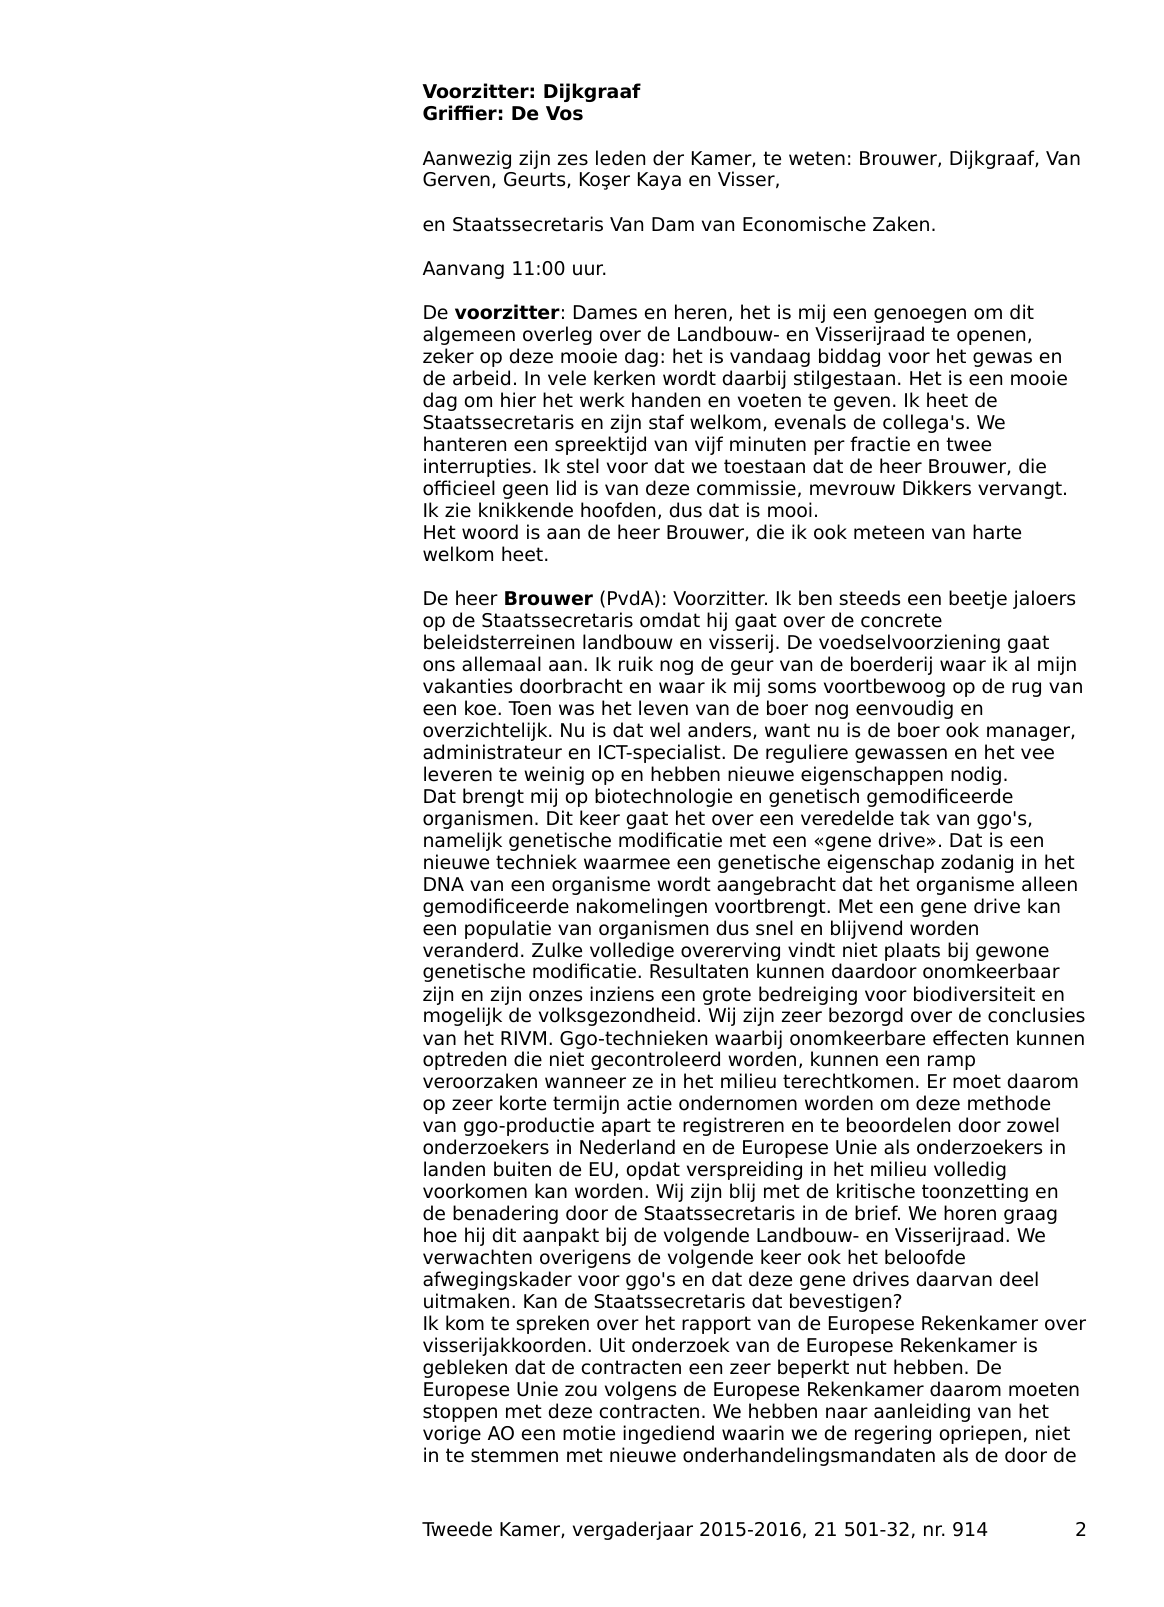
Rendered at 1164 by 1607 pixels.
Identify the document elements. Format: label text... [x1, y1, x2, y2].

text Aanvang 11:00 uur. [422, 258, 1087, 280]
text Ik kom te spreken over het rapport van de Europese Rekenkamer over visserijakkoorden. Uit onderzoek van de Europese Rekenkamer is gebleken dat de contracten een zeer beperkt nut hebben. De Europese Unie zou volgens de Europese Rekenkamer daarom moeten stoppen met deze contracten. We hebben naar aanleiding van het vorige AO een motie ingediend waarin we de regering opriepen, niet in te stemmen met nieuwe onderhandelingsmandaten als de door de [422, 1313, 1087, 1467]
text Griffier: De Vos [422, 103, 1087, 125]
text Voorzitter: Dijkgraaf [422, 81, 1087, 103]
text en Staatssecretaris Van Dam van Economische Zaken. [422, 213, 1087, 236]
text Aanwezig zijn zes leden der Kamer, te weten: Brouwer, Dijkgraaf, Van Gerven, Geurts, Koşer Kaya en Visser, [422, 147, 1087, 191]
text Dat brengt mij op biotechnologie en genetisch gemodificeerde organismen. Dit keer gaat het over een veredelde tak van ggo's, namelijk genetische modificatie met een «gene drive». Dat is een nieuwe techniek waarmee een genetische eigenschap zodanig in het DNA van een organisme wordt aangebracht dat het organisme alleen gemodificeerde nakomelingen voortbrengt. Met een gene drive kan een populatie van organismen dus snel en blijvend worden veranderd. Zulke volledige overerving vindt niet plaats bij gewone genetische modificatie. Resultaten kunnen daardoor onomkeerbaar zijn en zijn onzes inziens een grote bedreiging voor biodiversiteit en mogelijk de volksgezondheid. Wij zijn zeer bezorgd over de conclusies van het RIVM. Ggo-technieken waarbij onomkeerbare effecten kunnen optreden die niet gecontroleerd worden, kunnen een ramp veroorzaken wanneer ze in het milieu terechtkomen. Er moet daarom op zeer korte termijn actie ondernomen worden om deze methode van ggo-productie apart te registreren en te beoordelen door zowel onderzoekers in Nederland en de Europese Unie als onderzoekers in landen buiten de EU, opdat verspreiding in het milieu volledig voorkomen kan worden. Wij zijn blij met de kritische toonzetting en de benadering door de Staatssecretaris in de brief. We horen graag hoe hij dit aanpakt bij de volgende Landbouw- en Visserijraad. We verwachten overigens de volgende keer ook het beloofde afwegingskader voor ggo's en dat deze gene drives daarvan deel uitmaken. Kan de Staatssecretaris dat bevestigen? [422, 786, 1087, 1313]
text Het woord is aan de heer Brouwer, die ik ook meteen van harte welkom heet. [422, 522, 1087, 566]
text De heer Brouwer (PvdA): Voorzitter. Ik ben steeds een beetje jaloers op de Staatssecretaris omdat hij gaat over de concrete beleidsterreinen landbouw en visserij. De voedselvoorziening gaat ons allemaal aan. Ik ruik nog de geur van de boerderij waar ik al mijn vakanties doorbracht en waar ik mij soms voortbewoog op de rug van een koe. Toen was het leven van de boer nog eenvoudig en overzichtelijk. Nu is dat wel anders, want nu is de boer ook manager, administrateur en ICT-specialist. De reguliere gewassen en het vee leveren te weinig op en hebben nieuwe eigenschappen nodig. [422, 588, 1087, 786]
text De voorzitter: Dames en heren, het is mij een genoegen om dit algemeen overleg over de Landbouw- en Visserijraad te openen, zeker op deze mooie dag: het is vandaag biddag voor het gewas en de arbeid. In vele kerken wordt daarbij stilgestaan. Het is een mooie dag om hier het werk handen en voeten te geven. Ik heet de Staatssecretaris en zijn staf welkom, evenals de collega's. We hanteren een spreektijd van vijf minuten per fractie en twee interrupties. Ik stel voor dat we toestaan dat de heer Brouwer, die officieel geen lid is van deze commissie, mevrouw Dikkers vervangt. Ik zie knikkende hoofden, dus dat is mooi. [422, 302, 1087, 522]
